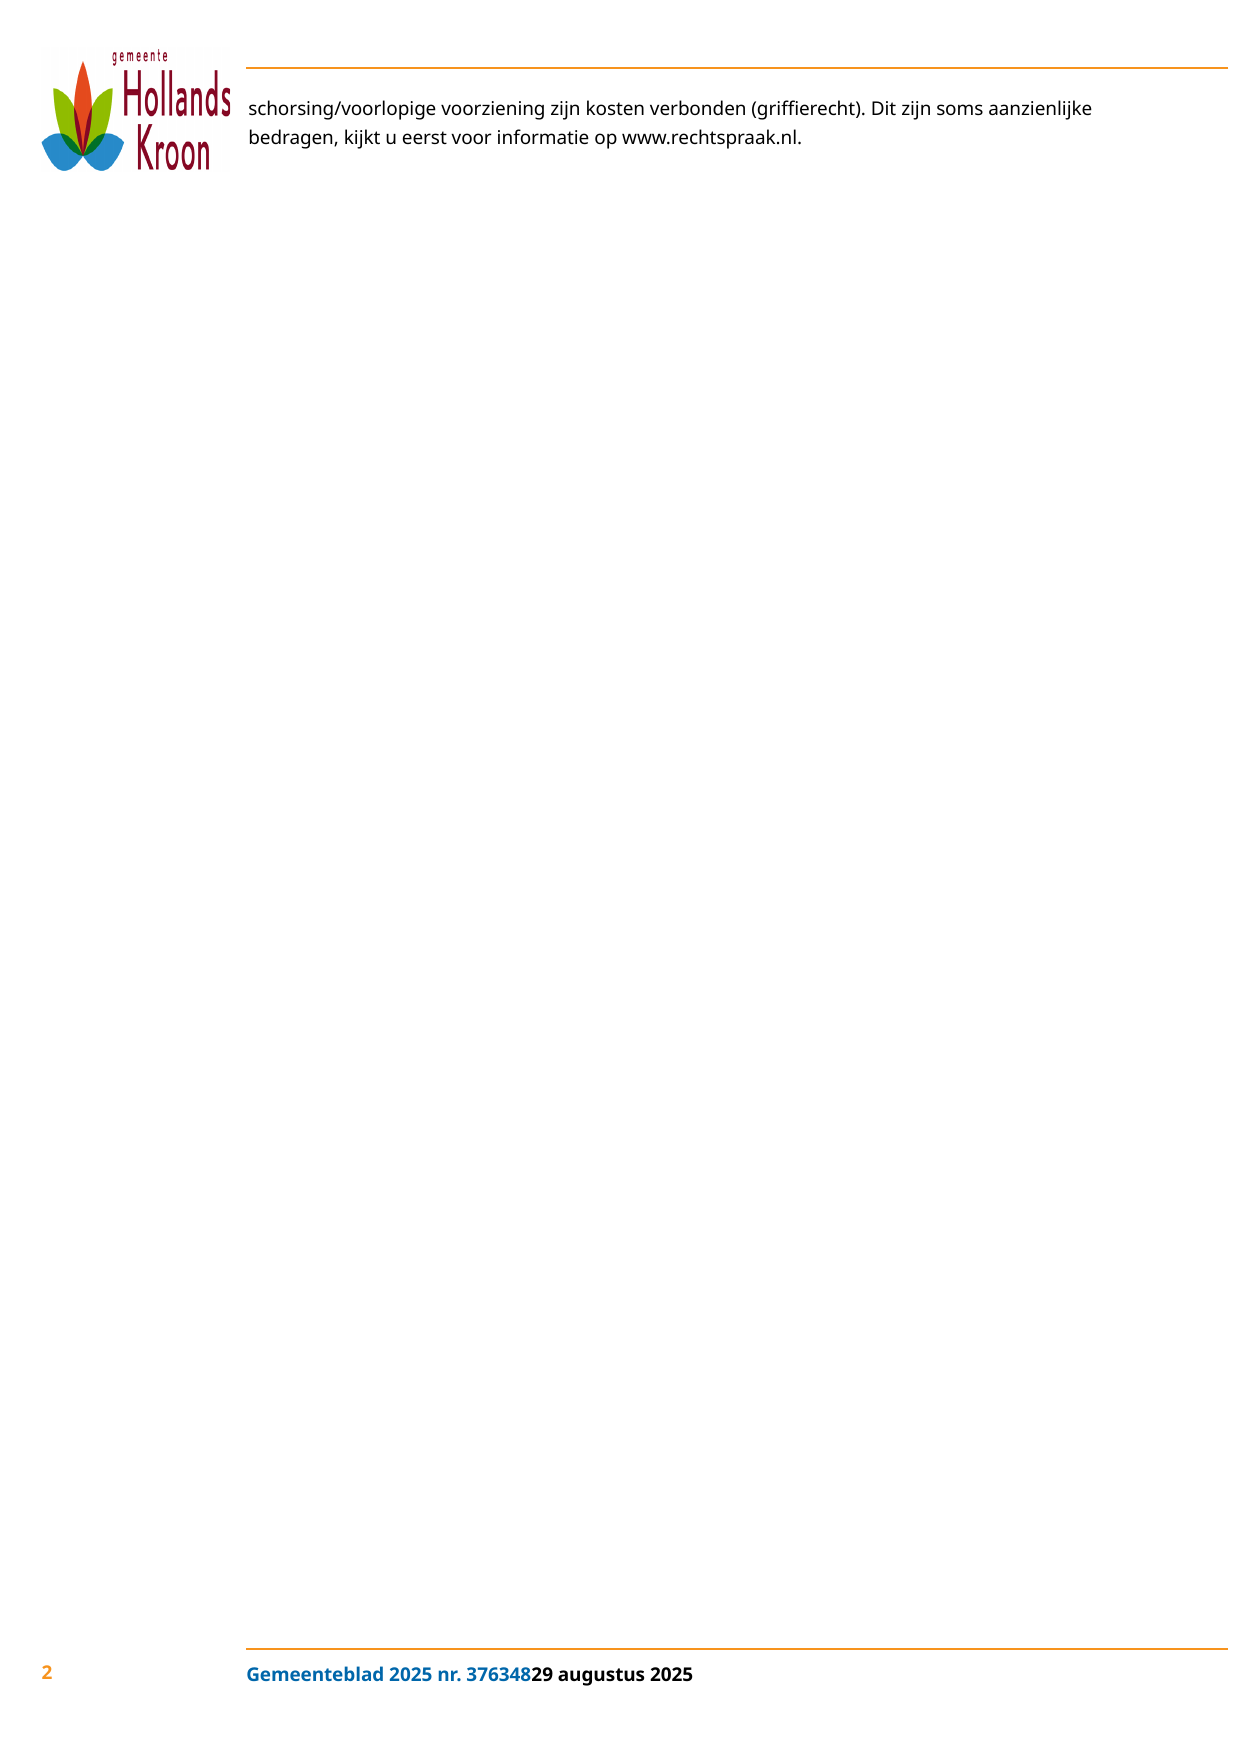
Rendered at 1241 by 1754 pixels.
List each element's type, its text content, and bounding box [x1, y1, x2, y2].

picture [41, 47, 231, 172]
text schorsing/voorlopige voorziening zijn kosten verbonden (griffierecht). Dit zijn soms aanzienlijke bedragen, kijkt u eerst voor informatie op www.rechtspraak.nl. [248, 95, 1152, 150]
